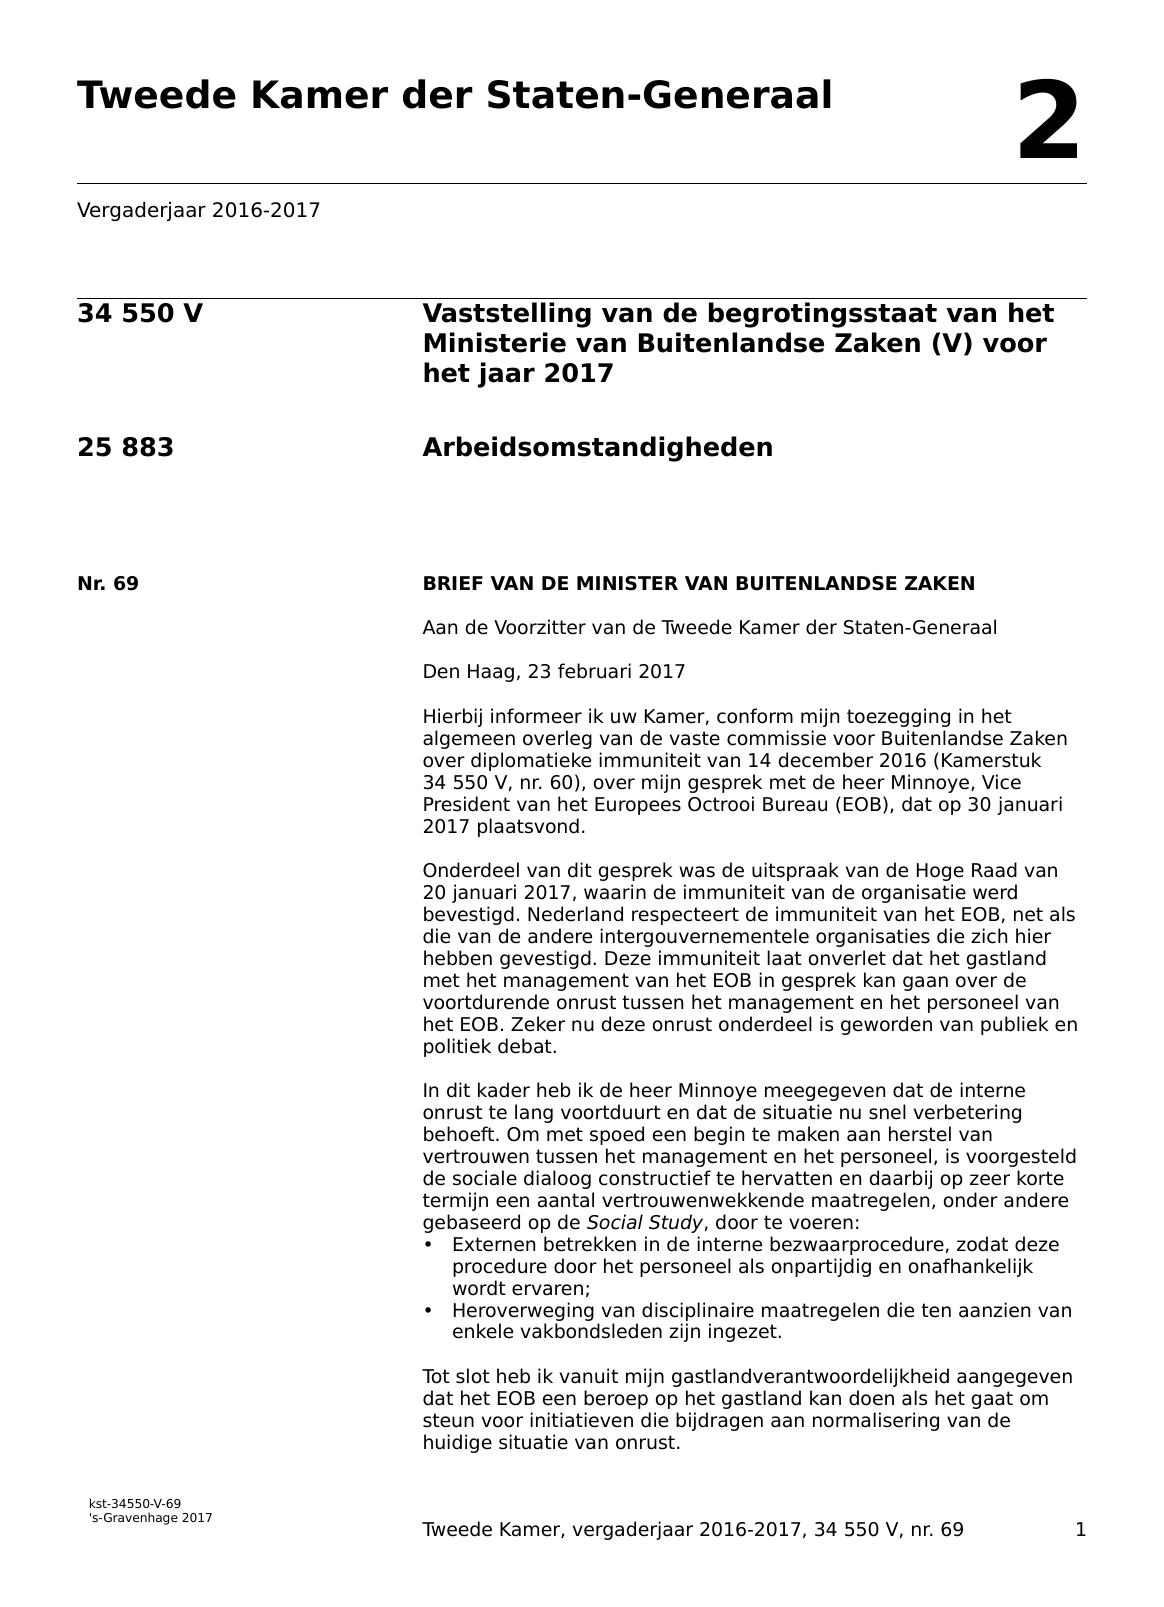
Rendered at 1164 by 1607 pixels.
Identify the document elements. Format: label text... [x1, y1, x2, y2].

text In dit kader heb ik de heer Minnoye meegegeven dat de interne onrust te lang voortduurt en dat de situatie nu snel verbetering behoeft. Om met spoed een begin te maken aan herstel van vertrouwen tussen het management en het personeel, is voorgesteld de sociale dialoog constructief te hervatten en daarbij op zeer korte termijn een aantal vertrouwenwekkende maatregelen, onder andere gebaseerd op de Social Study, door te voeren: [422, 1080, 1087, 1233]
text kst-34550-V-69 [88, 1497, 323, 1511]
text Den Haag, 23 februari 2017 [422, 661, 1087, 683]
text • Heroverweging van disciplinaire maatregelen die ten aanzien van enkele vakbondsleden zijn ingezet. [422, 1299, 1087, 1343]
subtitle Nr. 69 BRIEF VAN DE MINISTER VAN BUITENLANDSE ZAKEN [77, 573, 1087, 595]
text 's-Gravenhage 2017 [88, 1511, 323, 1525]
subtitle 34 550 V Vaststelling van de begrotingsstaat van het Ministerie van Buitenlandse Zaken (V) voor het jaar 2017 [77, 299, 1087, 388]
text • Externen betrekken in de interne bezwaarprocedure, zodat deze procedure door het personeel als onpartijdig en onafhankelijk wordt ervaren; [422, 1233, 1087, 1299]
text Aan de Voorzitter van de Tweede Kamer der Staten-Generaal [422, 617, 1087, 639]
text Hierbij informeer ik uw Kamer, conform mijn toezegging in het algemeen overleg van de vaste commissie voor Buitenlandse Zaken over diplomatieke immuniteit van 14 december 2016 (Kamerstuk 34 550 V, nr. 60), over mijn gesprek met de heer Minnoye, Vice President van het Europees Octrooi Bureau (EOB), dat op 30 januari 2017 plaatsvond. [422, 706, 1087, 837]
subtitle 25 883 Arbeidsomstandigheden [77, 432, 1087, 462]
table_cell Vergaderjaar 2016-2017 [77, 184, 1087, 298]
text Onderdeel van dit gesprek was de uitspraak van de Hoge Raad van 20 januari 2017, waarin de immuniteit van de organisatie werd bevestigd. Nederland respecteert de immuniteit van het EOB, net als die van de andere intergouvernementele organisaties die zich hier hebben gevestigd. Deze immuniteit laat onverlet dat het gastland met het management van het EOB in gesprek kan gaan over de voortdurende onrust tussen het management en het personeel van het EOB. Zeker nu deze onrust onderdeel is geworden van publiek en politiek debat. [422, 860, 1087, 1057]
table_header Tweede Kamer der Staten-Generaal [77, 59, 886, 183]
text Tot slot heb ik vanuit mijn gastlandverantwoordelijkheid aangegeven dat het EOB een beroep op het gastland kan doen als het gaat om steun voor initiatieven die bijdragen aan normalisering van de huidige situatie van onrust. [422, 1366, 1087, 1453]
table_header 2 [886, 59, 1087, 183]
